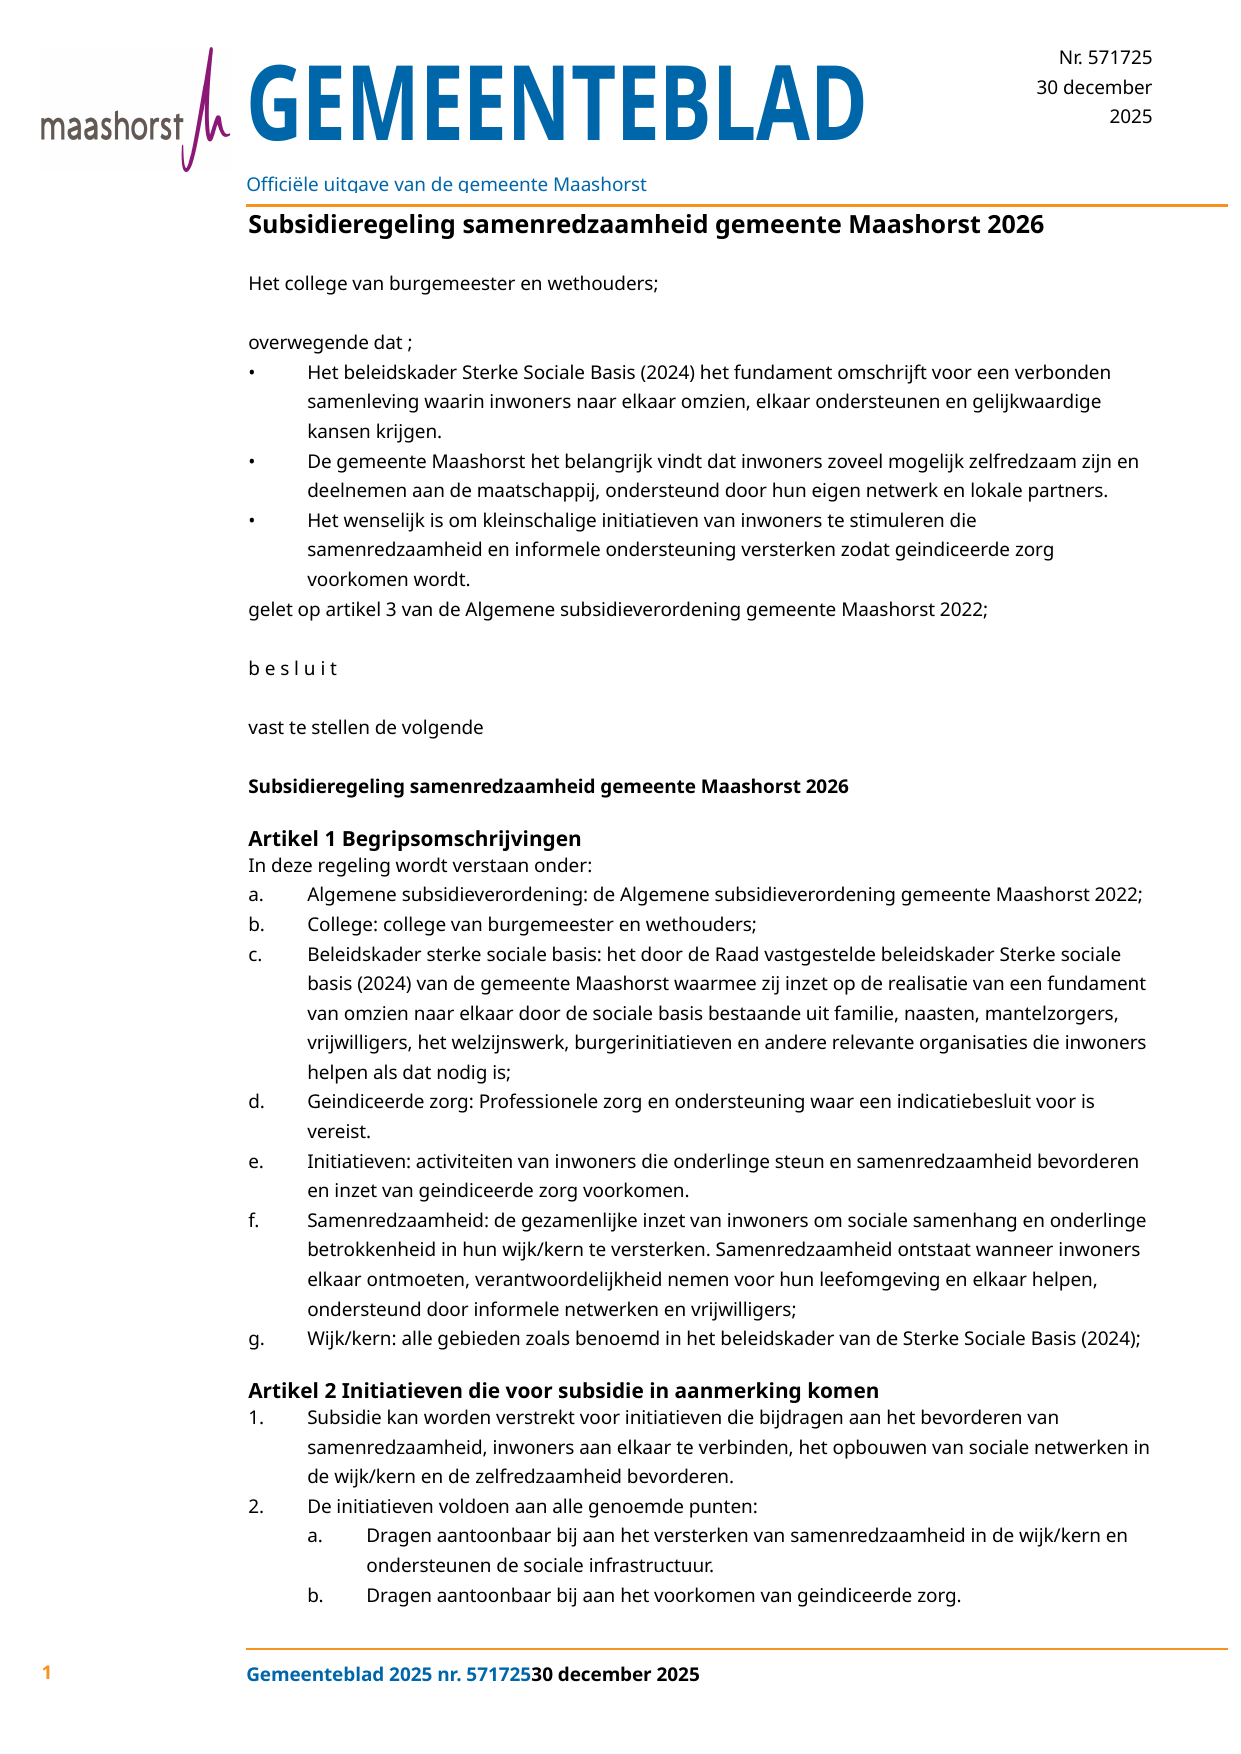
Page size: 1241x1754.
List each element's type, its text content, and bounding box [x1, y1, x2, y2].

text Subsidieregeling samenredzaamheid gemeente Maashorst 2026 [248, 207, 1152, 241]
list Het wenselijk is om kleinschalige initiatieven van inwoners te stimuleren die samenredzaamheid en informele ondersteuning versterken zodat geindiceerde zorg voorkomen wordt. [248, 507, 1152, 592]
text gelet op artikel 3 van de Algemene subsidieverordening gemeente Maashorst 2022; [248, 596, 1152, 621]
list Subsidie kan worden verstrekt voor initiatieven die bijdragen aan het bevorderen van samenredzaamheid, inwoners aan elkaar te verbinden, het opbouwen van sociale netwerken in de wijk/kern en de zelfredzaamheid bevorderen. [248, 1404, 1152, 1489]
text Het college van burgemeester en wethouders; [248, 270, 1152, 296]
text vast te stellen de volgende [248, 714, 1152, 740]
list De gemeente Maashorst het belangrijk vindt dat inwoners zoveel mogelijk zelfredzaam zijn en deelnemen aan de maatschappij, ondersteund door hun eigen netwerk en lokale partners. [248, 448, 1152, 503]
list De initiatieven voldoen aan alle genoemde punten: [248, 1493, 1152, 1519]
text In deze regeling wordt verstaan onder: [248, 852, 1152, 878]
text overwegende dat ; [248, 329, 1152, 355]
list Dragen aantoonbaar bij aan het voorkomen van geindiceerde zorg. [307, 1582, 1152, 1607]
list Dragen aantoonbaar bij aan het versterken van samenredzaamheid in de wijk/kern en ondersteunen de sociale infrastructuur. [307, 1523, 1152, 1578]
list Initiatieven: activiteiten van inwoners die onderlinge steun en samenredzaamheid bevorderen en inzet van geindiceerde zorg voorkomen. [248, 1148, 1152, 1203]
list Beleidskader sterke sociale basis: het door de Raad vastgestelde beleidskader Sterke sociale basis (2024) van de gemeente Maashorst waarmee zij inzet op de realisatie van een fundament van omzien naar elkaar door de sociale basis bestaande uit familie, naasten, mantelzorgers, vrijwilligers, het welzijnswerk, burgerinitiatieven en andere relevante organisaties die inwoners helpen als dat nodig is; [248, 941, 1152, 1085]
picture [41, 47, 231, 172]
text Artikel 2 Initiatieven die voor subsidie in aanmerking komen [248, 1376, 1152, 1404]
list Het beleidskader Sterke Sociale Basis (2024) het fundament omschrijft voor een verbonden samenleving waarin inwoners naar elkaar omzien, elkaar ondersteunen en gelijkwaardige kansen krijgen. [248, 359, 1152, 444]
text Artikel 1 Begripsomschrijvingen [248, 824, 1152, 852]
list Algemene subsidieverordening: de Algemene subsidieverordening gemeente Maashorst 2022; [248, 882, 1152, 907]
text b e s l u i t [248, 655, 1152, 681]
list Geindiceerde zorg: Professionele zorg en ondersteuning waar een indicatiebesluit voor is vereist. [248, 1089, 1152, 1144]
list College: college van burgemeester en wethouders; [248, 911, 1152, 937]
list Wijk/kern: alle gebieden zoals benoemd in het beleidskader van de Sterke Sociale Basis (2024); [248, 1325, 1152, 1351]
text Subsidieregeling samenredzaamheid gemeente Maashorst 2026 [248, 773, 1152, 799]
list Samenredzaamheid: de gezamenlijke inzet van inwoners om sociale samenhang en onderlinge betrokkenheid in hun wijk/kern te versterken. Samenredzaamheid ontstaat wanneer inwoners elkaar ontmoeten, verantwoordelijkheid nemen voor hun leefomgeving en elkaar helpen, ondersteund door informele netwerken en vrijwilligers; [248, 1207, 1152, 1322]
